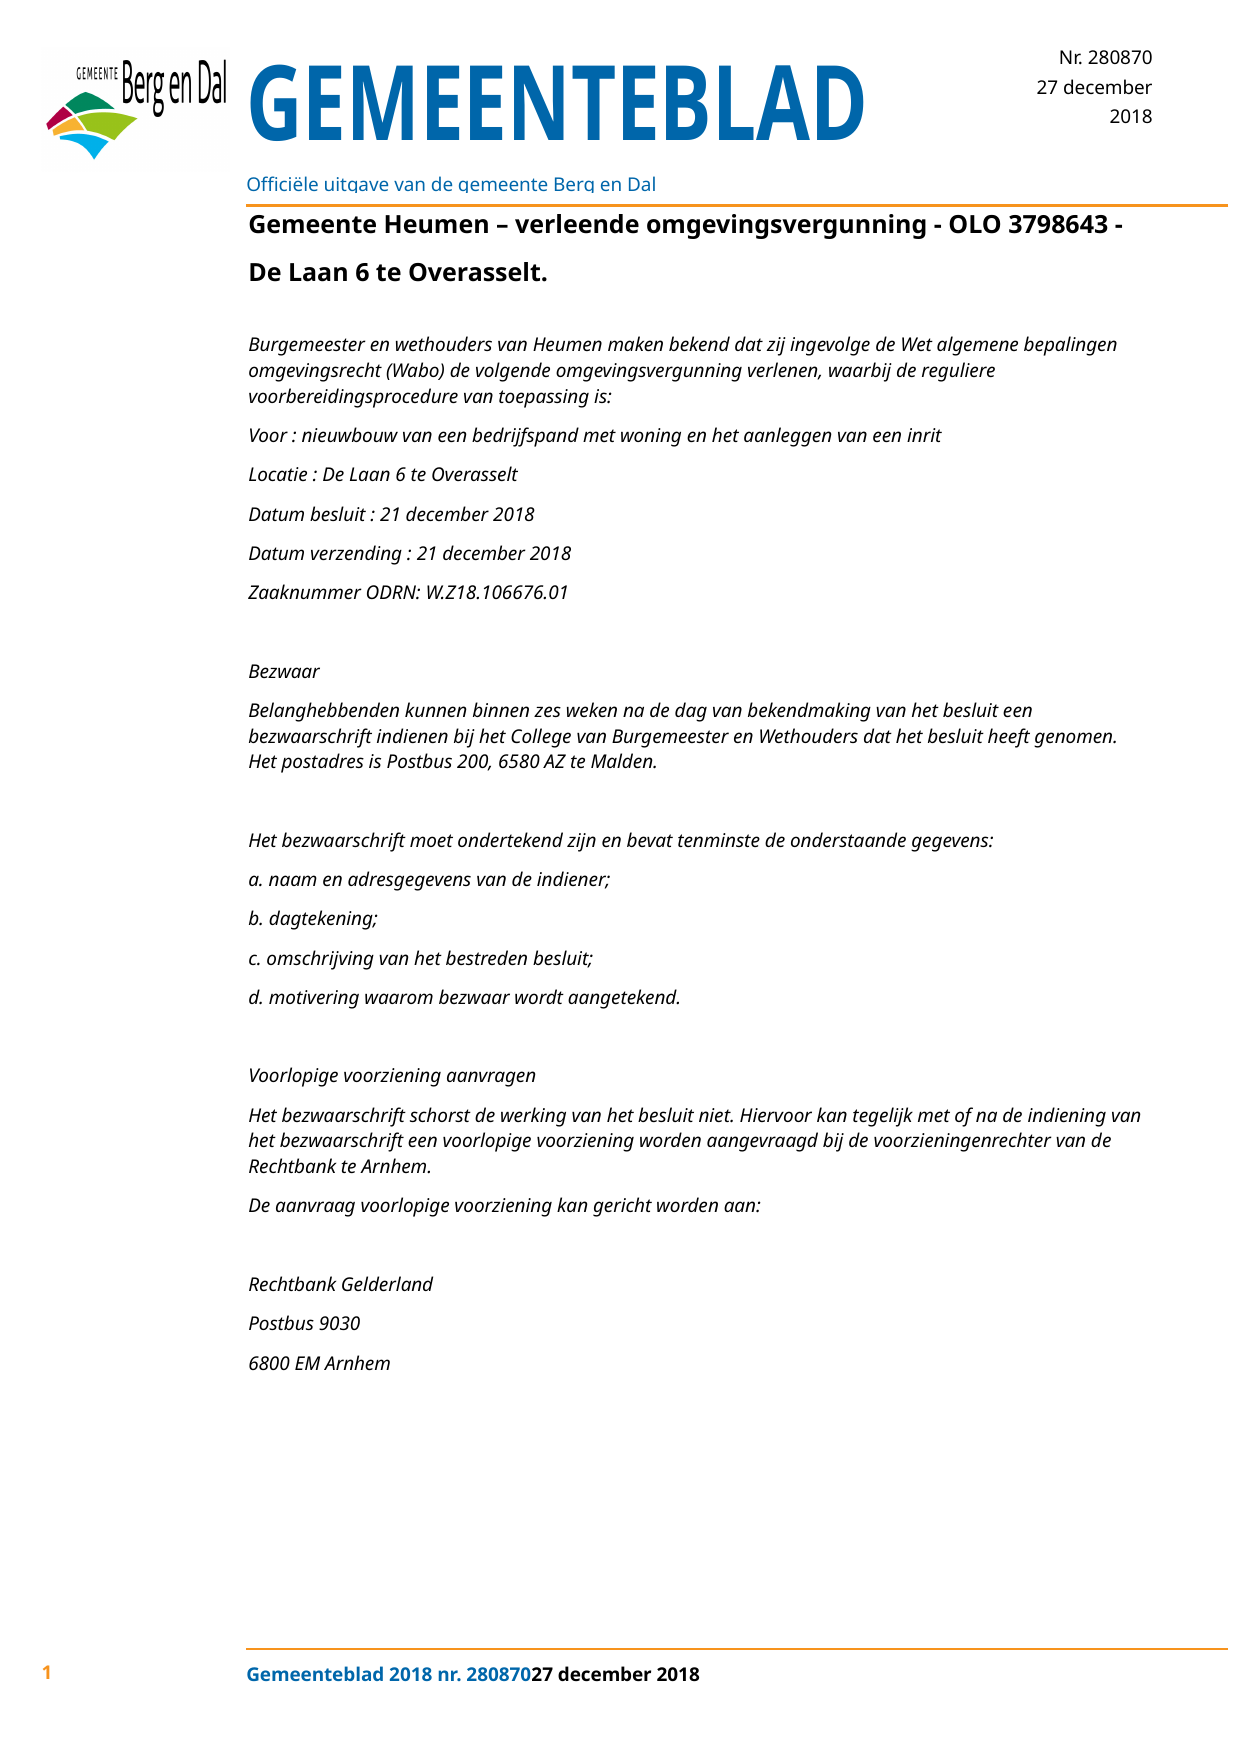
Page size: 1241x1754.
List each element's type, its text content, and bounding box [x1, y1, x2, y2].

text Datum besluit : 21 december 2018 [248, 501, 1152, 526]
picture [41, 47, 231, 172]
text Gemeente Heumen – verleende omgevingsvergunning - OLO 3798643 - De Laan 6 te Overasselt. [248, 207, 1152, 288]
text Belanghebbenden kunnen binnen zes weken na de dag van bekendmaking van het besluit een bezwaarschrift indienen bij het College van Burgemeester en Wethouders dat het besluit heeft genomen. Het postadres is Postbus 200, 6580 AZ te Malden. [248, 697, 1152, 774]
text Postbus 9030 [248, 1311, 1152, 1336]
text Voorlopige voorziening aanvragen [248, 1063, 1152, 1088]
text a. naam en adresgegevens van de indiener; [248, 866, 1152, 892]
text Locatie : De Laan 6 te Overasselt [248, 461, 1152, 487]
text Bezwaar [248, 658, 1152, 683]
text Datum verzending : 21 december 2018 [248, 540, 1152, 566]
text Voor : nieuwbouw van een bedrijfspand met woning en het aanleggen van een inrit [248, 422, 1152, 448]
text Zaaknummer ODRN: W.Z18.106676.01 [248, 579, 1152, 605]
text Burgemeester en wethouders van Heumen maken bekend dat zij ingevolge de Wet algemene bepalingen omgevingsrecht (Wabo) de volgende omgevingsvergunning verlenen, waarbij de reguliere voorbereidingsprocedure van toepassing is: [248, 331, 1152, 409]
text Rechtbank Gelderland [248, 1271, 1152, 1297]
text c. omschrijving van het bestreden besluit; [248, 945, 1152, 971]
text De aanvraag voorlopige voorziening kan gericht worden aan: [248, 1193, 1152, 1218]
text Het bezwaarschrift schorst de werking van het besluit niet. Hiervoor kan tegelijk met of na de indiening van het bezwaarschrift een voorlopige voorziening worden aangevraagd bij de voorzieningenrechter van de Rechtbank te Arnhem. [248, 1102, 1152, 1179]
text Het bezwaarschrift moet ondertekend zijn en bevat tenminste de onderstaande gegevens: [248, 827, 1152, 853]
text 6800 EM Arnhem [248, 1350, 1152, 1376]
text d. motivering waarom bezwaar wordt aangetekend. [248, 984, 1152, 1010]
text b. dagtekening; [248, 906, 1152, 931]
